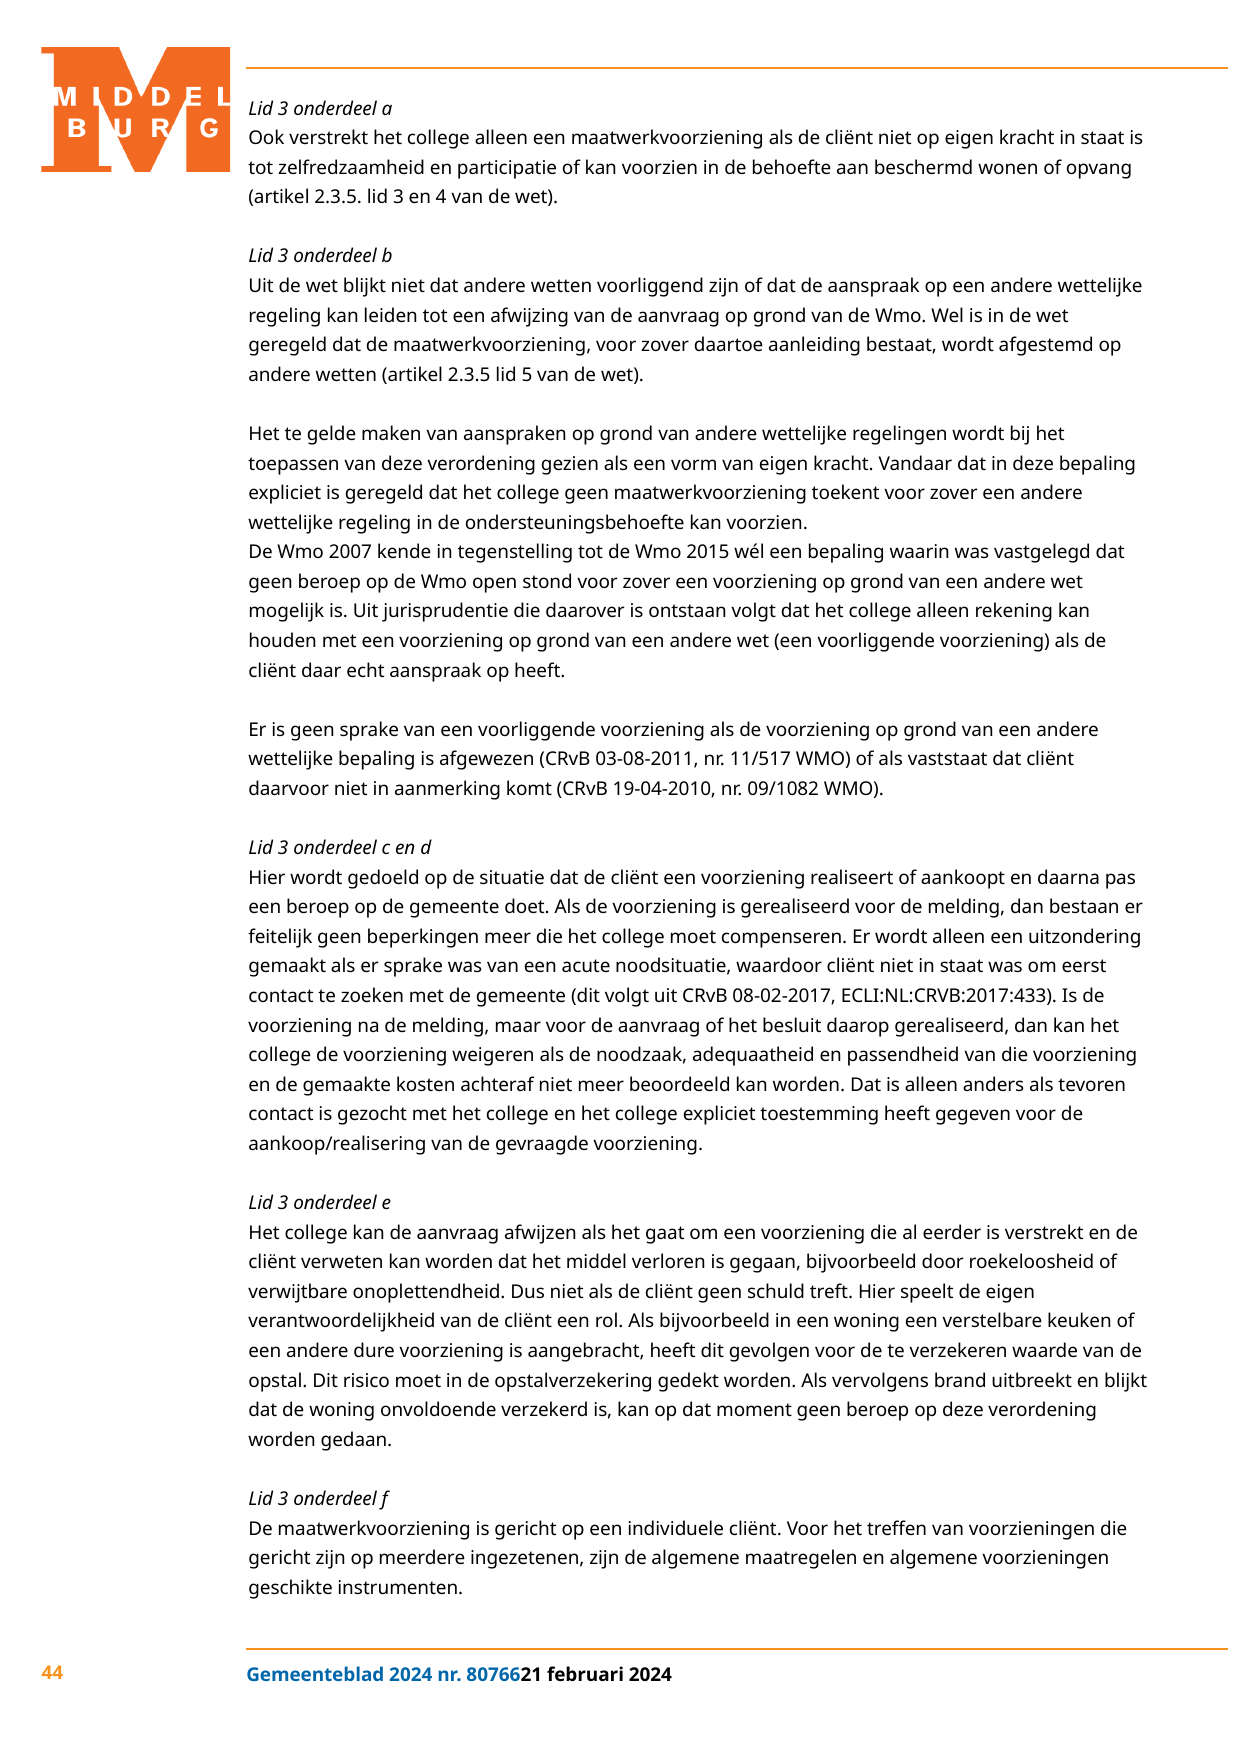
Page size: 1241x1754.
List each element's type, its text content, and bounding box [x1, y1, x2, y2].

text Het te gelde maken van aanspraken op grond van andere wettelijke regelingen wordt bij het toepassen van deze verordening gezien als een vorm van eigen kracht. Vandaar dat in deze bepaling expliciet is geregeld dat het college geen maatwerkvoorziening toekent voor zover een andere wettelijke regeling in de ondersteuningsbehoefte kan voorzien. [248, 420, 1152, 535]
picture [41, 47, 231, 172]
text Hier wordt gedoeld op de situatie dat de cliënt een voorziening realiseert of aankoopt en daarna pas een beroep op de gemeente doet. Als de voorziening is gerealiseerd voor de melding, dan bestaan er feitelijk geen beperkingen meer die het college moet compenseren. Er wordt alleen een uitzondering gemaakt als er sprake was van een acute noodsituatie, waardoor cliënt niet in staat was om eerst contact te zoeken met de gemeente (dit volgt uit CRvB 08-02-2017, ECLI:NL:CRVB:2017:433). Is de voorziening na de melding, maar voor de aanvraag of het besluit daarop gerealiseerd, dan kan het college de voorziening weigeren als de noodzaak, adequaatheid en passendheid van die voorziening en de gemaakte kosten achteraf niet meer beoordeeld kan worden. Dat is alleen anders als tevoren contact is gezocht met het college en het college expliciet toestemming heeft gegeven voor de aankoop/realisering van de gevraagde voorziening. [248, 864, 1152, 1156]
text Uit de wet blijkt niet dat andere wetten voorliggend zijn of dat de aanspraak op een andere wettelijke regeling kan leiden tot een afwijzing van de aanvraag op grond van de Wmo. Wel is in de wet geregeld dat de maatwerkvoorziening, voor zover daartoe aanleiding bestaat, wordt afgestemd op andere wetten (artikel 2.3.5 lid 5 van de wet). [248, 272, 1152, 387]
text Lid 3 onderdeel f [248, 1485, 1152, 1511]
text Lid 3 onderdeel b [248, 243, 1152, 268]
text Lid 3 onderdeel e [248, 1189, 1152, 1215]
text Er is geen sprake van een voorliggende voorziening als de voorziening op grond van een andere wettelijke bepaling is afgewezen (CRvB 03-08-2011, nr. 11/517 WMO) of als vaststaat dat cliënt daarvoor niet in aanmerking komt (CRvB 19-04-2010, nr. 09/1082 WMO). [248, 716, 1152, 801]
text Het college kan de aanvraag afwijzen als het gaat om een voorziening die al eerder is verstrekt en de cliënt verweten kan worden dat het middel verloren is gegaan, bijvoorbeeld door roekeloosheid of verwijtbare onoplettendheid. Dus niet als de cliënt geen schuld treft. Hier speelt de eigen verantwoordelijkheid van de cliënt een rol. Als bijvoorbeeld in een woning een verstelbare keuken of een andere dure voorziening is aangebracht, heeft dit gevolgen voor de te verzekeren waarde van de opstal. Dit risico moet in de opstalverzekering gedekt worden. Als vervolgens brand uitbreekt en blijkt dat de woning onvoldoende verzekerd is, kan op dat moment geen beroep op deze verordening worden gedaan. [248, 1219, 1152, 1452]
text Lid 3 onderdeel c en d [248, 834, 1152, 860]
text Lid 3 onderdeel a [248, 95, 1152, 121]
text De Wmo 2007 kende in tegenstelling tot de Wmo 2015 wél een bepaling waarin was vastgelegd dat geen beroep op de Wmo open stond voor zover een voorziening op grond van een andere wet mogelijk is. Uit jurisprudentie die daarover is ontstaan volgt dat het college alleen rekening kan houden met een voorziening op grond van een andere wet (een voorliggende voorziening) als de cliënt daar echt aanspraak op heeft. [248, 538, 1152, 683]
text Ook verstrekt het college alleen een maatwerkvoorziening als de cliënt niet op eigen kracht in staat is tot zelfredzaamheid en participatie of kan voorzien in de behoefte aan beschermd wonen of opvang (artikel 2.3.5. lid 3 en 4 van de wet). [248, 124, 1152, 209]
text De maatwerkvoorziening is gericht op een individuele cliënt. Voor het treffen van voorzieningen die gericht zijn op meerdere ingezetenen, zijn de algemene maatregelen en algemene voorzieningen geschikte instrumenten. [248, 1515, 1152, 1600]
